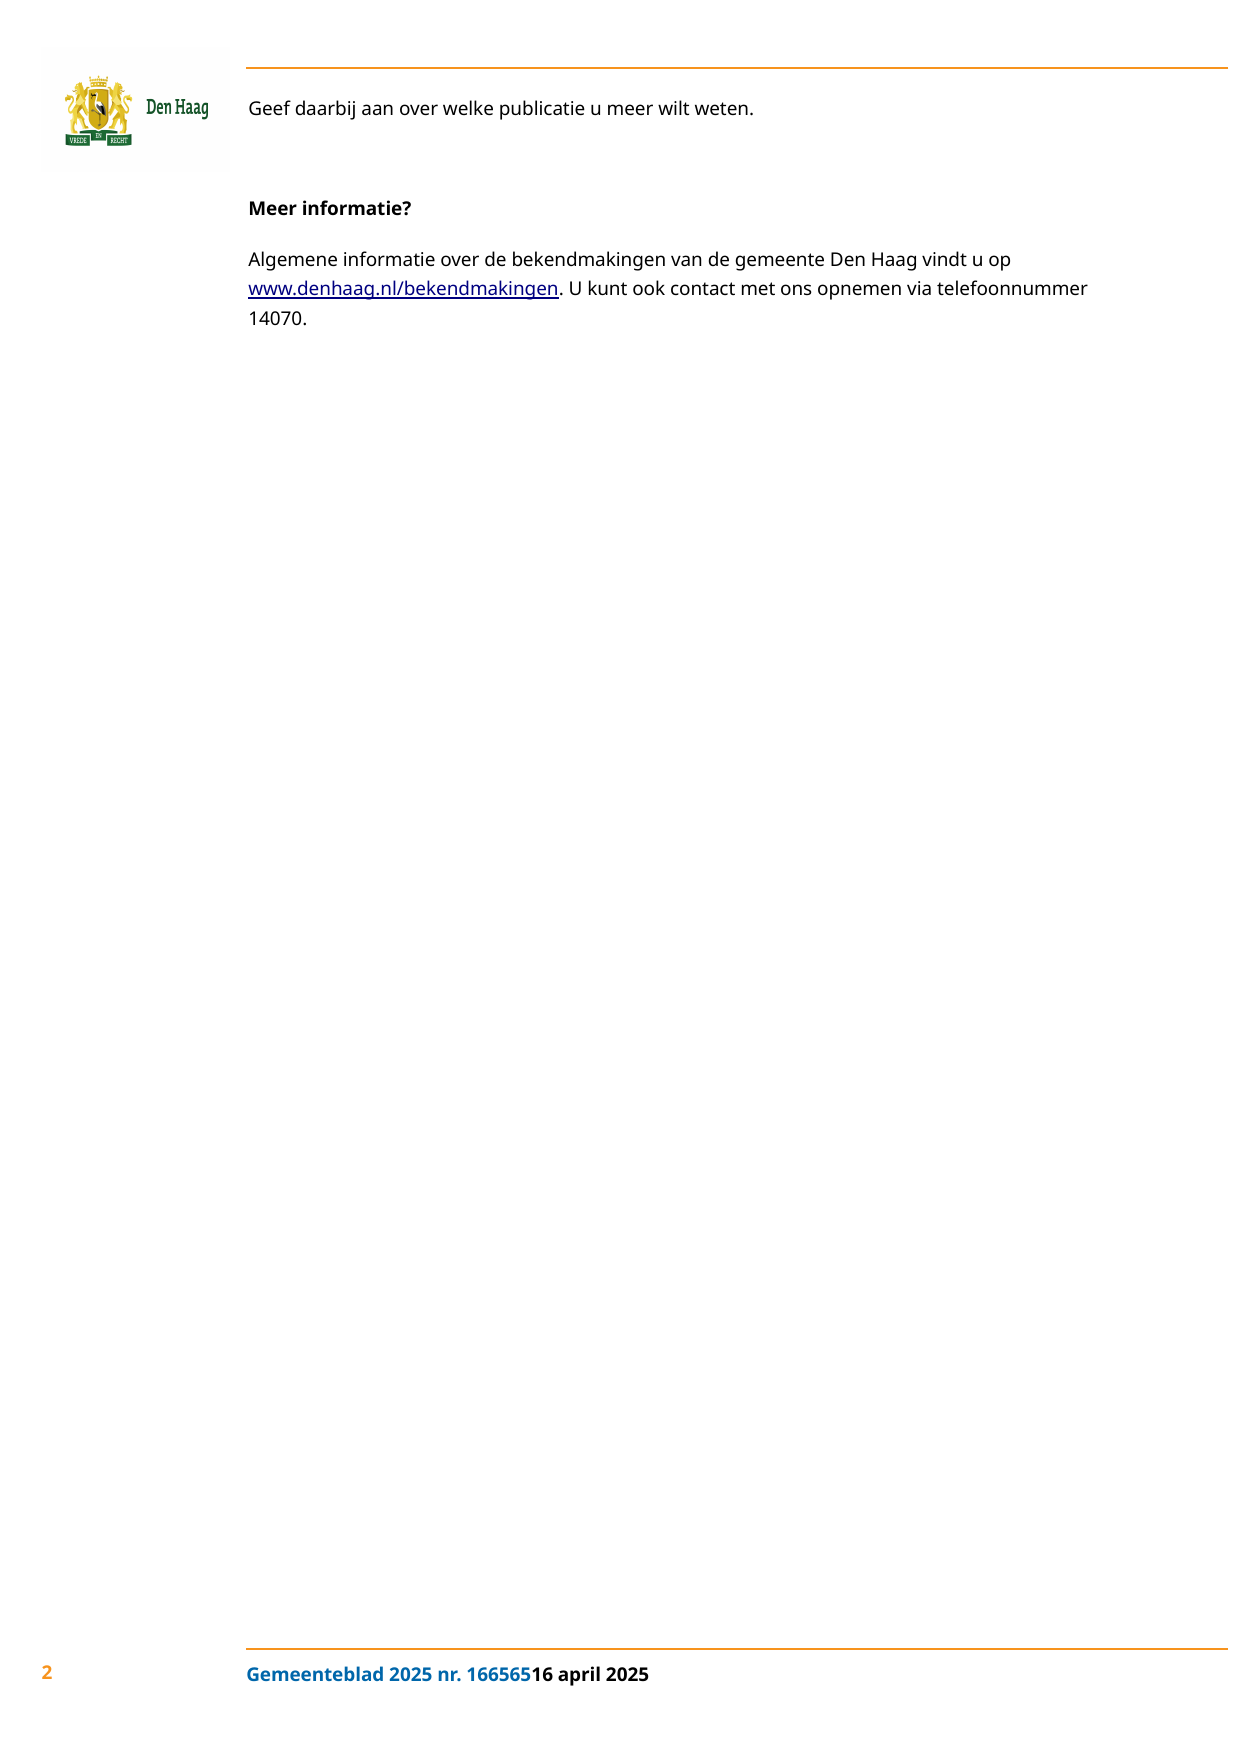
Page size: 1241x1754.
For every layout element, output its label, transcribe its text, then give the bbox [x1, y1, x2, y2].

picture [41, 47, 231, 172]
text Algemene informatie over de bekendmakingen van de gemeente Den Haag vindt u op www.denhaag.nl/bekendmakingen. U kunt ook contact met ons opnemen via telefoonnummer 14070. [248, 246, 1152, 331]
text Meer informatie? [248, 196, 1152, 221]
text Geef daarbij aan over welke publicatie u meer wilt weten. [248, 95, 1152, 121]
